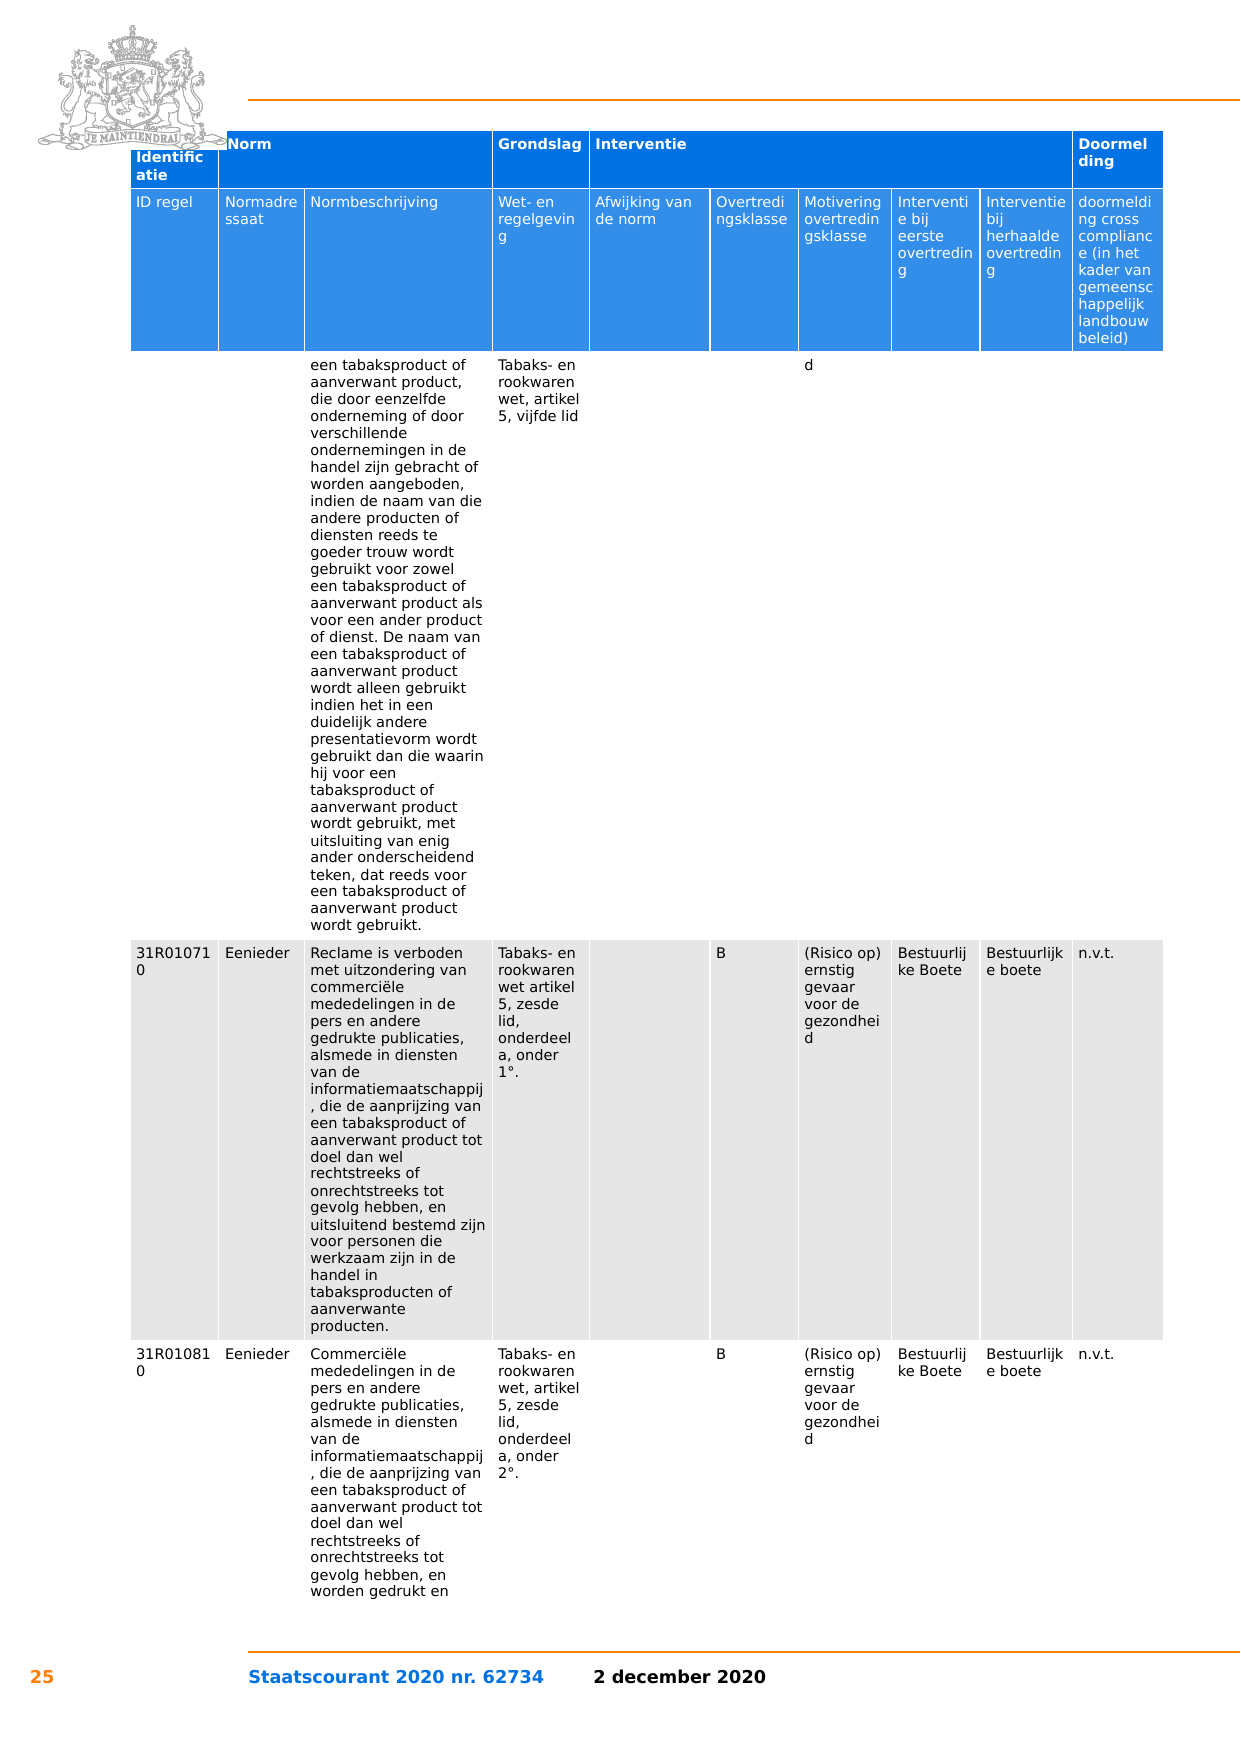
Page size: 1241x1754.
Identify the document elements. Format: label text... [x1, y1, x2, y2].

table_cell Eenieder [219, 1341, 304, 1605]
table_cell ID regel [131, 189, 218, 351]
table_cell Tabaks- en rookwarenwet, artikel 5, zesde lid, onderdeel a, onder 2°. [493, 1341, 589, 1605]
table_cell [219, 352, 304, 939]
table_header Doormelding [1073, 131, 1163, 188]
table_cell Commerciële mededelingen in de pers en andere gedrukte publicaties, alsmede in diensten van de informatiemaatschappij, die de aanprijzing van een tabaksproduct of aanverwant product tot doel dan wel rechtstreeks of onrechtstreeks tot gevolg hebben, en worden gedrukt en [305, 1341, 492, 1605]
table_header Grondslag [493, 131, 589, 188]
table_cell B [711, 1341, 798, 1605]
table_cell 31R010710 [131, 940, 218, 1340]
table_cell Eenieder [219, 940, 304, 1340]
table_cell [1073, 352, 1163, 939]
table_header Identificatie [131, 150, 218, 188]
table_cell [981, 352, 1072, 939]
table_cell Reclame is verboden met uitzondering van commerciële mededelingen in de pers en andere gedrukte publicaties, alsmede in diensten van de informatiemaatschappij, die de aanprijzing van een tabaksproduct of aanverwant product tot doel dan wel rechtstreeks of onrechtstreeks tot gevolg hebben, en uitsluitend bestemd zijn voor personen die werkzaam zijn in de handel in tabaksproducten of aanverwante producten. [305, 940, 492, 1340]
table_cell [590, 1341, 709, 1605]
table_cell [590, 352, 709, 939]
table_cell Normbeschrijving [305, 189, 492, 351]
table_cell Normadressaat [219, 189, 304, 351]
table_cell n.v.t. [1073, 940, 1163, 1340]
table_cell doormelding cross compliance (in het kader van gemeenschappelijk landbouwbeleid) [1073, 189, 1163, 351]
table_cell een tabaksproduct of aanverwant product, die door eenzelfde onderneming of door verschillende ondernemingen in de handel zijn gebracht of worden aangeboden, indien de naam van die andere producten of diensten reeds te goeder trouw wordt gebruikt voor zowel een tabaksproduct of aanverwant product als voor een ander product of dienst. De naam van een tabaksproduct of aanverwant product wordt alleen gebruikt indien het in een duidelijk andere presentatievorm wordt gebruikt dan die waarin hij voor een tabaksproduct of aanverwant product wordt gebruikt, met uitsluiting van enig ander onderscheidend teken, dat reeds voor een tabaksproduct of aanverwant product wordt gebruikt. [305, 352, 492, 939]
table_header Norm [219, 131, 492, 188]
table_cell Motivering overtredingsklasse [799, 189, 891, 351]
table_cell [892, 352, 979, 939]
table_cell n.v.t. [1073, 1341, 1163, 1605]
table_cell Tabaks- en rookwarenwet artikel 5, zesde lid, onderdeel a, onder 1°. [493, 940, 589, 1340]
table_cell Afwijking van de norm [590, 189, 709, 351]
table_cell Bestuurlijke Boete [892, 1341, 979, 1605]
table_cell (Risico op) ernstig gevaar voor de gezondheid [799, 1341, 891, 1605]
table_cell [590, 940, 709, 1340]
table_cell Bestuurlijke boete [981, 940, 1072, 1340]
table_cell Interventie bij herhaalde overtreding [981, 189, 1072, 351]
table_cell B [711, 940, 798, 1340]
table_cell Bestuurlijke Boete [892, 940, 979, 1340]
table_header Interventie [590, 131, 1072, 188]
picture [38, 25, 227, 150]
table_cell Wet- en regelgeving [493, 189, 589, 351]
table_cell Overtredingsklasse [711, 189, 798, 351]
table_cell [131, 352, 218, 939]
table_cell d [799, 352, 891, 939]
table_cell Bestuurlijke boete [981, 1341, 1072, 1605]
table_cell (Risico op) ernstig gevaar voor de gezondheid [799, 940, 891, 1340]
table_cell 31R010810 [131, 1341, 218, 1605]
table_cell Tabaks- en rookwarenwet, artikel 5, vijfde lid [493, 352, 589, 939]
table_cell Interventie bij eerste overtreding [892, 189, 979, 351]
table_cell [711, 352, 798, 939]
